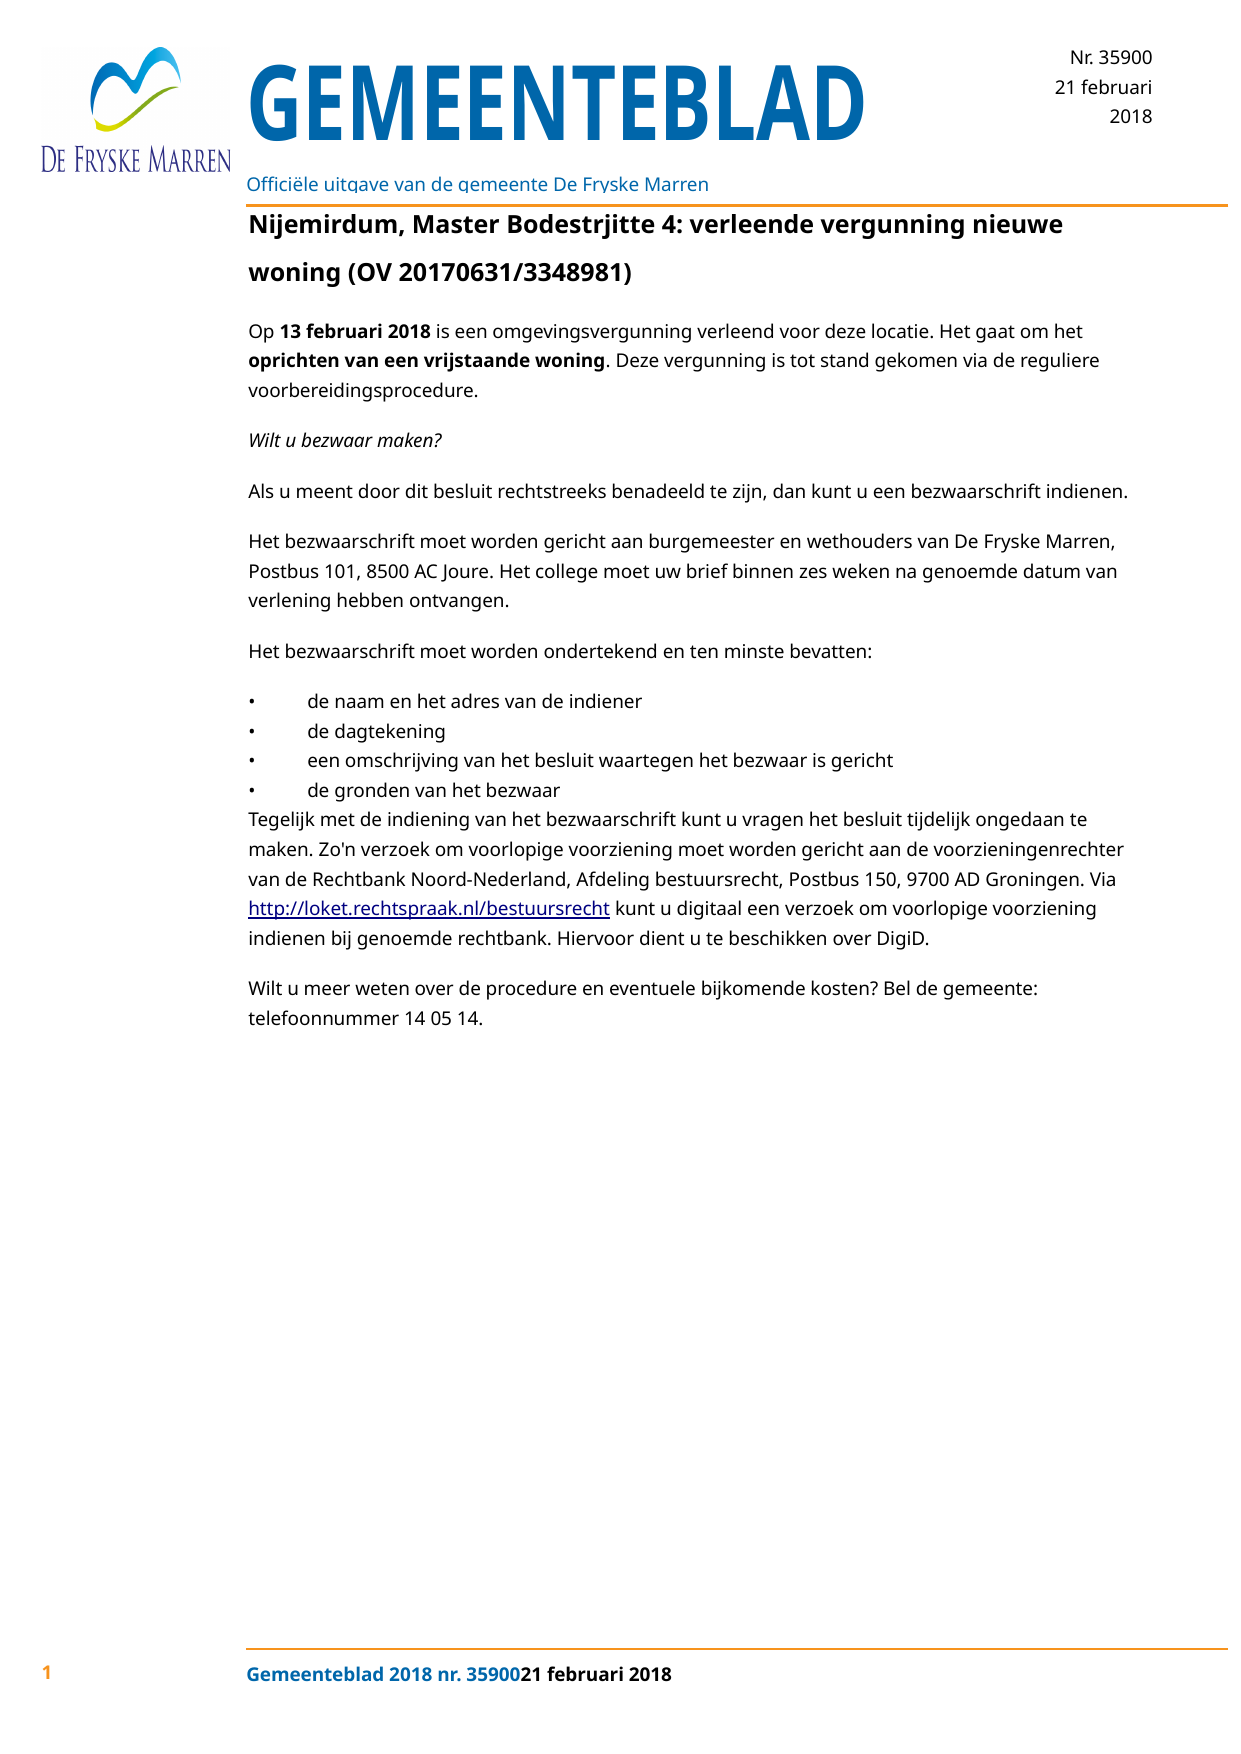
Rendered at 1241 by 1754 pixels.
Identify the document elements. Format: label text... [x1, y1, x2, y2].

text Nijemirdum, Master Bodestrjitte 4: verleende vergunning nieuwe woning (OV 20170631/3348981) [248, 207, 1152, 288]
picture [41, 47, 231, 172]
list de gronden van het bezwaar [248, 777, 1152, 803]
text Het bezwaarschrift moet worden gericht aan burgemeester en wethouders van De Fryske Marren, Postbus 101, 8500 AC Joure. Het college moet uw brief binnen zes weken na genoemde datum van verlening hebben ontvangen. [248, 528, 1152, 613]
text Wilt u meer weten over de procedure en eventuele bijkomende kosten? Bel de gemeente: telefoonnummer 14 05 14. [248, 975, 1152, 1031]
list een omschrijving van het besluit waartegen het bezwaar is gericht [248, 747, 1152, 773]
text Het bezwaarschrift moet worden ondertekend en ten minste bevatten: [248, 638, 1152, 664]
text Op 13 februari 2018 is een omgevingsvergunning verleend voor deze locatie. Het gaat om het oprichten van een vrijstaande woning. Deze vergunning is tot stand gekomen via de reguliere voorbereidingsprocedure. [248, 318, 1152, 403]
text Als u meent door dit besluit rechtstreeks benadeeld te zijn, dan kunt u een bezwaarschrift indienen. [248, 478, 1152, 504]
text Tegelijk met de indiening van het bezwaarschrift kunt u vragen het besluit tijdelijk ongedaan te maken. Zo'n verzoek om voorlopige voorziening moet worden gericht aan de voorzieningenrechter van de Rechtbank Noord-Nederland, Afdeling bestuursrecht, Postbus 150, 9700 AD Groningen. Via http://loket.rechtspraak.nl/bestuursrecht kunt u digitaal een verzoek om voorlopige voorziening indienen bij genoemde rechtbank. Hiervoor dient u te beschikken over DigiD. [248, 807, 1152, 951]
text Wilt u bezwaar maken? [248, 427, 1152, 453]
list de dagtekening [248, 718, 1152, 744]
list de naam en het adres van de indiener [248, 688, 1152, 714]
